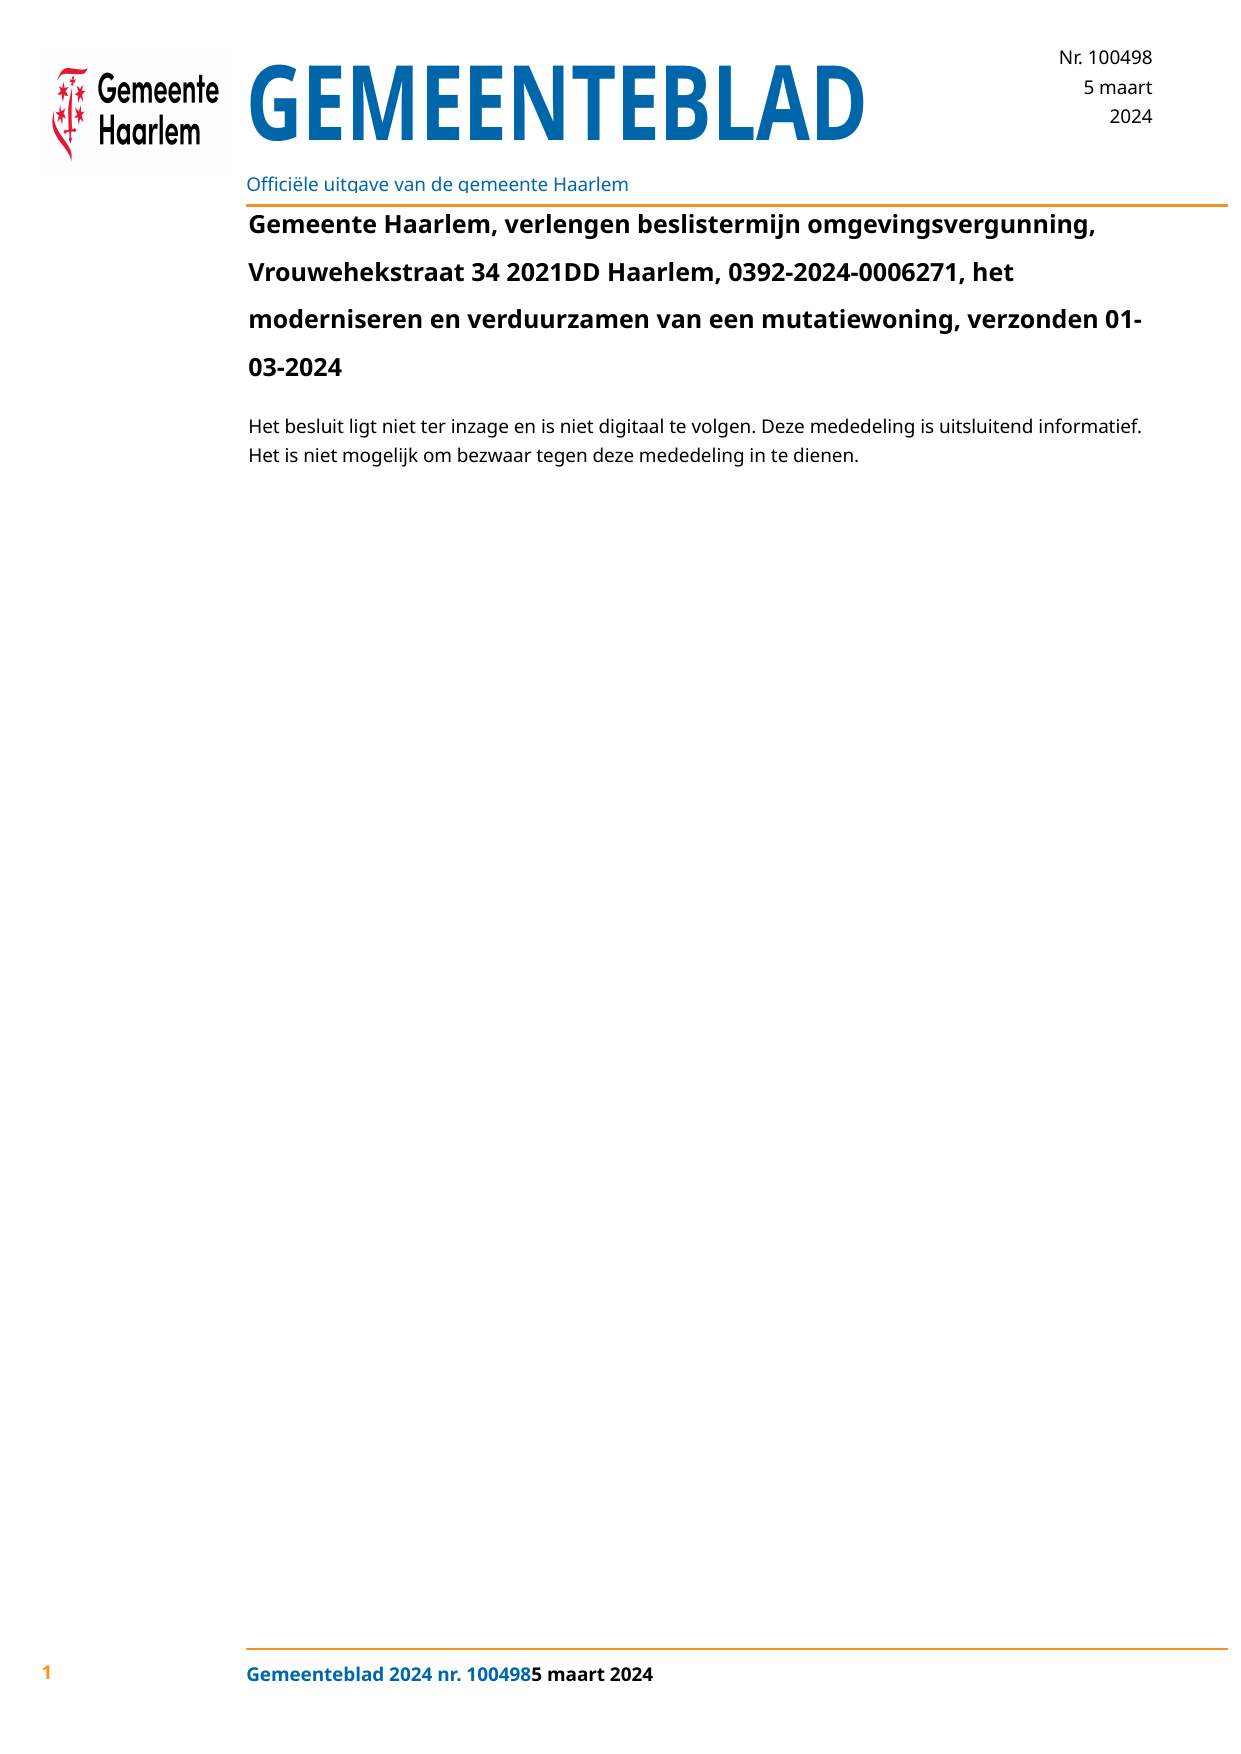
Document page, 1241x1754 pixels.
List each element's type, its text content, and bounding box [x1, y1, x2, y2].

text Het besluit ligt niet ter inzage en is niet digitaal te volgen. Deze mededeling is uitsluitend informatief. Het is niet mogelijk om bezwaar tegen deze mededeling in te dienen. [248, 413, 1152, 468]
text Gemeente Haarlem, verlengen beslistermijn omgevingsvergunning, Vrouwehekstraat 34 2021DD Haarlem, 0392-2024-0006271, het moderniseren en verduurzamen van een mutatiewoning, verzonden 01-03-2024 [248, 207, 1152, 384]
picture [41, 47, 231, 172]
